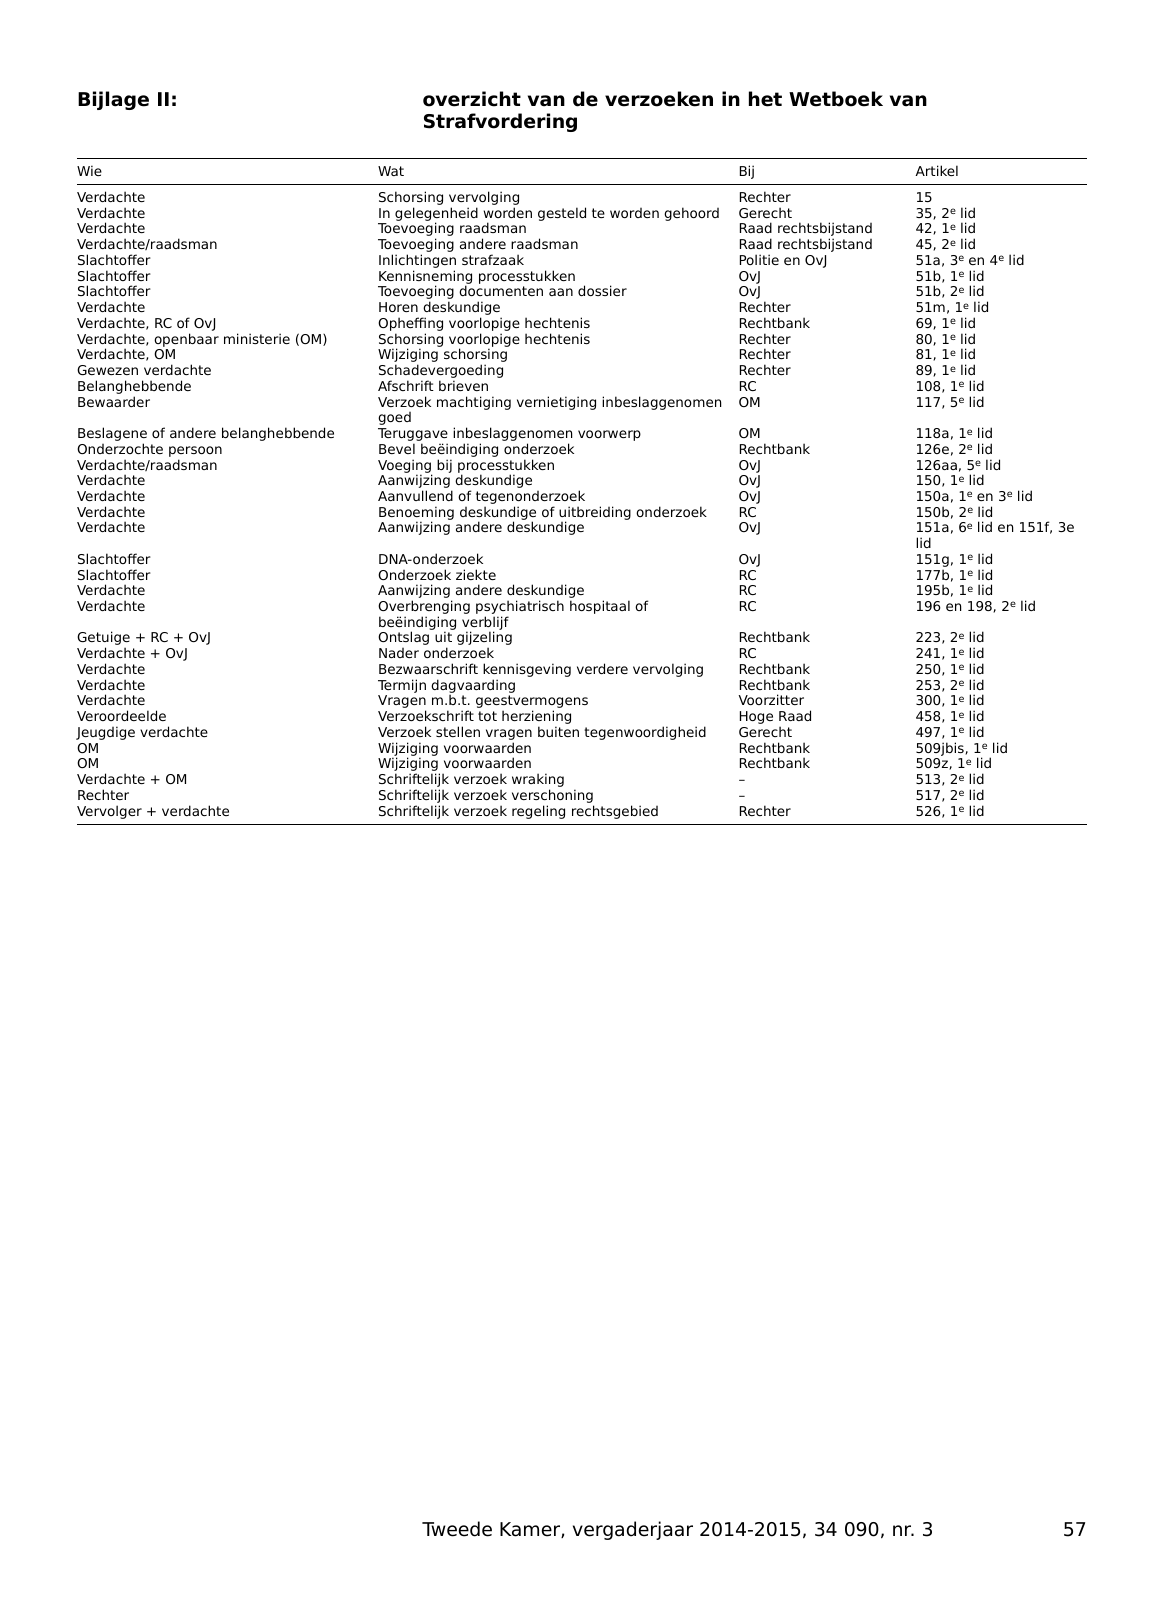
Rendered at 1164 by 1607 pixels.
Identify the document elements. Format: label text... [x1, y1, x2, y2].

table_cell Politie en OvJ [732, 253, 909, 268]
table_cell Toevoeging documenten aan dossier [372, 284, 732, 300]
table_cell RC [732, 505, 909, 520]
table_cell 497, 1e lid [909, 725, 1087, 740]
table_cell Horen deskundige [372, 300, 732, 316]
table_cell In gelegenheid worden gesteld te worden gehoord [372, 206, 732, 221]
table_cell Onderzochte persoon [77, 442, 372, 457]
table_cell OM [732, 394, 909, 426]
table_cell Rechtbank [732, 442, 909, 457]
table_cell Getuige + RC + OvJ [77, 630, 372, 646]
table_cell – [732, 772, 909, 788]
table_cell Schorsing voorlopige hechtenis [372, 331, 732, 347]
table_cell Nader onderzoek [372, 646, 732, 662]
table_cell RC [732, 583, 909, 599]
table_cell 69, 1e lid [909, 316, 1087, 331]
table_cell Inlichtingen strafzaak [372, 253, 732, 268]
table_cell Beslagene of andere belanghebbende [77, 426, 372, 442]
table_cell 108, 1e lid [909, 379, 1087, 394]
table_cell 151a, 6e lid en 151f, 3e lid [909, 520, 1087, 552]
table_cell Aanvullend of tegenonderzoek [372, 489, 732, 504]
table_cell 117, 5e lid [909, 394, 1087, 426]
table_cell Verdachte [77, 473, 372, 489]
table_cell Verdachte, OM [77, 347, 372, 363]
table_cell Slachtoffer [77, 552, 372, 567]
table_cell 196 en 198, 2e lid [909, 599, 1087, 630]
table_cell 51b, 1e lid [909, 269, 1087, 284]
table_cell 51a, 3e en 4e lid [909, 253, 1087, 268]
table_cell Rechter [732, 363, 909, 379]
table_cell Benoeming deskundige of uitbreiding onderzoek [372, 505, 732, 520]
table_cell Verdachte [77, 583, 372, 599]
table_cell OvJ [732, 520, 909, 552]
table_cell Rechtbank [732, 630, 909, 646]
table_cell 253, 2e lid [909, 678, 1087, 693]
table_cell Verdachte, openbaar ministerie (OM) [77, 331, 372, 347]
table_cell Rechtbank [732, 316, 909, 331]
table_cell Rechtbank [732, 662, 909, 677]
table_cell OM [732, 426, 909, 442]
table_cell 45, 2e lid [909, 237, 1087, 253]
table_cell Ontslag uit gijzeling [372, 630, 732, 646]
table_cell 300, 1e lid [909, 693, 1087, 709]
table_cell Teruggave inbeslaggenomen voorwerp [372, 426, 732, 442]
table_cell Wijziging voorwaarden [372, 756, 732, 772]
table_cell Vervolger + verdachte [77, 803, 372, 824]
table_cell Aanwijzing andere deskundige [372, 520, 732, 552]
table_cell Aanwijzing andere deskundige [372, 583, 732, 599]
table_cell Verdachte, RC of OvJ [77, 316, 372, 331]
table_cell 223, 2e lid [909, 630, 1087, 646]
table_cell Verdachte [77, 599, 372, 630]
table_cell 241, 1e lid [909, 646, 1087, 662]
table_cell Slachtoffer [77, 269, 372, 284]
table_cell Afschrift brieven [372, 379, 732, 394]
table_cell Gerecht [732, 206, 909, 221]
table_cell Verdachte [77, 185, 372, 206]
table_cell Slachtoffer [77, 284, 372, 300]
table_cell Rechtbank [732, 756, 909, 772]
table_cell 51m, 1e lid [909, 300, 1087, 316]
table_cell Toevoeging andere raadsman [372, 237, 732, 253]
table_cell 89, 1e lid [909, 363, 1087, 379]
table_cell Wijziging voorwaarden [372, 740, 732, 756]
table_cell Rechtbank [732, 740, 909, 756]
table_header Artikel [909, 159, 1087, 184]
table_cell Raad rechtsbijstand [732, 221, 909, 237]
table_cell OvJ [732, 284, 909, 300]
table_cell Overbrenging psychiatrisch hospitaal of beëindiging verblijf [372, 599, 732, 630]
table_cell Slachtoffer [77, 568, 372, 583]
table_cell Verzoek machtiging vernietiging inbeslaggenomen goed [372, 394, 732, 426]
table_cell 517, 2e lid [909, 788, 1087, 803]
table_cell Verdachte + OM [77, 772, 372, 788]
table_cell Bewaarder [77, 394, 372, 426]
table_cell OvJ [732, 457, 909, 473]
table_cell Wijziging schorsing [372, 347, 732, 363]
table_cell 126e, 2e lid [909, 442, 1087, 457]
table_cell 526, 1e lid [909, 803, 1087, 824]
table_cell OM [77, 756, 372, 772]
table_cell Schadevergoeding [372, 363, 732, 379]
table_cell Hoge Raad [732, 709, 909, 725]
table_cell Rechter [77, 788, 372, 803]
table_cell 51b, 2e lid [909, 284, 1087, 300]
table_cell Verdachte [77, 489, 372, 504]
table_cell Schriftelijk verzoek verschoning [372, 788, 732, 803]
table_cell Bezwaarschrift kennisgeving verdere vervolging [372, 662, 732, 677]
table_cell 150, 1e lid [909, 473, 1087, 489]
table_cell Rechter [732, 347, 909, 363]
table_cell 177b, 1e lid [909, 568, 1087, 583]
table_cell 250, 1e lid [909, 662, 1087, 677]
table_cell Rechter [732, 331, 909, 347]
table_cell Kennisneming processtukken [372, 269, 732, 284]
table_cell Rechter [732, 300, 909, 316]
table_cell Verdachte [77, 693, 372, 709]
table_cell 195b, 1e lid [909, 583, 1087, 599]
table_cell Verdachte [77, 505, 372, 520]
table_cell 150b, 2e lid [909, 505, 1087, 520]
table_cell Termijn dagvaarding [372, 678, 732, 693]
table_cell Verdachte [77, 221, 372, 237]
table_cell Rechtbank [732, 678, 909, 693]
table_cell Vragen m.b.t. geestvermogens [372, 693, 732, 709]
table_cell Bevel beëindiging onderzoek [372, 442, 732, 457]
table_cell Verdachte [77, 678, 372, 693]
table_cell Verdachte/raadsman [77, 457, 372, 473]
table_cell OvJ [732, 269, 909, 284]
table_cell Rechter [732, 185, 909, 206]
table_cell OM [77, 740, 372, 756]
table_cell Veroordeelde [77, 709, 372, 725]
table_cell Aanwijzing deskundige [372, 473, 732, 489]
table_cell 151g, 1e lid [909, 552, 1087, 567]
table_cell Verdachte [77, 300, 372, 316]
table_cell 118a, 1e lid [909, 426, 1087, 442]
table_cell 509z, 1e lid [909, 756, 1087, 772]
table_cell 150a, 1e en 3e lid [909, 489, 1087, 504]
table_cell Schriftelijk verzoek wraking [372, 772, 732, 788]
table_cell 458, 1e lid [909, 709, 1087, 725]
table_cell Verdachte + OvJ [77, 646, 372, 662]
table_cell RC [732, 646, 909, 662]
table_cell OvJ [732, 473, 909, 489]
table_cell 126aa, 5e lid [909, 457, 1087, 473]
table_cell 15 [909, 185, 1087, 206]
table_cell 81, 1e lid [909, 347, 1087, 363]
table_cell Slachtoffer [77, 253, 372, 268]
table_cell Jeugdige verdachte [77, 725, 372, 740]
table_cell RC [732, 568, 909, 583]
table_cell – [732, 788, 909, 803]
table_cell OvJ [732, 489, 909, 504]
table_cell Belanghebbende [77, 379, 372, 394]
table_cell 513, 2e lid [909, 772, 1087, 788]
table_cell Gewezen verdachte [77, 363, 372, 379]
table_header Wie [77, 159, 372, 184]
table_cell Opheffing voorlopige hechtenis [372, 316, 732, 331]
table_cell Onderzoek ziekte [372, 568, 732, 583]
table_cell Raad rechtsbijstand [732, 237, 909, 253]
table_cell Toevoeging raadsman [372, 221, 732, 237]
table_cell DNA-onderzoek [372, 552, 732, 567]
table_cell Schriftelijk verzoek regeling rechtsgebied [372, 803, 732, 824]
table_cell RC [732, 599, 909, 630]
table_cell Voeging bij processtukken [372, 457, 732, 473]
table_cell RC [732, 379, 909, 394]
table_cell 42, 1e lid [909, 221, 1087, 237]
table_cell OvJ [732, 552, 909, 567]
table_cell Verdachte [77, 520, 372, 552]
table_cell Verdachte [77, 206, 372, 221]
table_cell 35, 2e lid [909, 206, 1087, 221]
subtitle Bijlage II: overzicht van de verzoeken in het Wetboek van Strafvordering [77, 89, 1087, 133]
table_cell Verzoekschrift tot herziening [372, 709, 732, 725]
table_cell Verdachte [77, 662, 372, 677]
table_cell Verdachte/raadsman [77, 237, 372, 253]
table_cell Schorsing vervolging [372, 185, 732, 206]
table_header Wat [372, 159, 732, 184]
table_cell 80, 1e lid [909, 331, 1087, 347]
table_header Bij [732, 159, 909, 184]
table_cell Gerecht [732, 725, 909, 740]
table_cell 509jbis, 1e lid [909, 740, 1087, 756]
table_cell Rechter [732, 803, 909, 824]
table_cell Voorzitter [732, 693, 909, 709]
table_cell Verzoek stellen vragen buiten tegenwoordigheid [372, 725, 732, 740]
